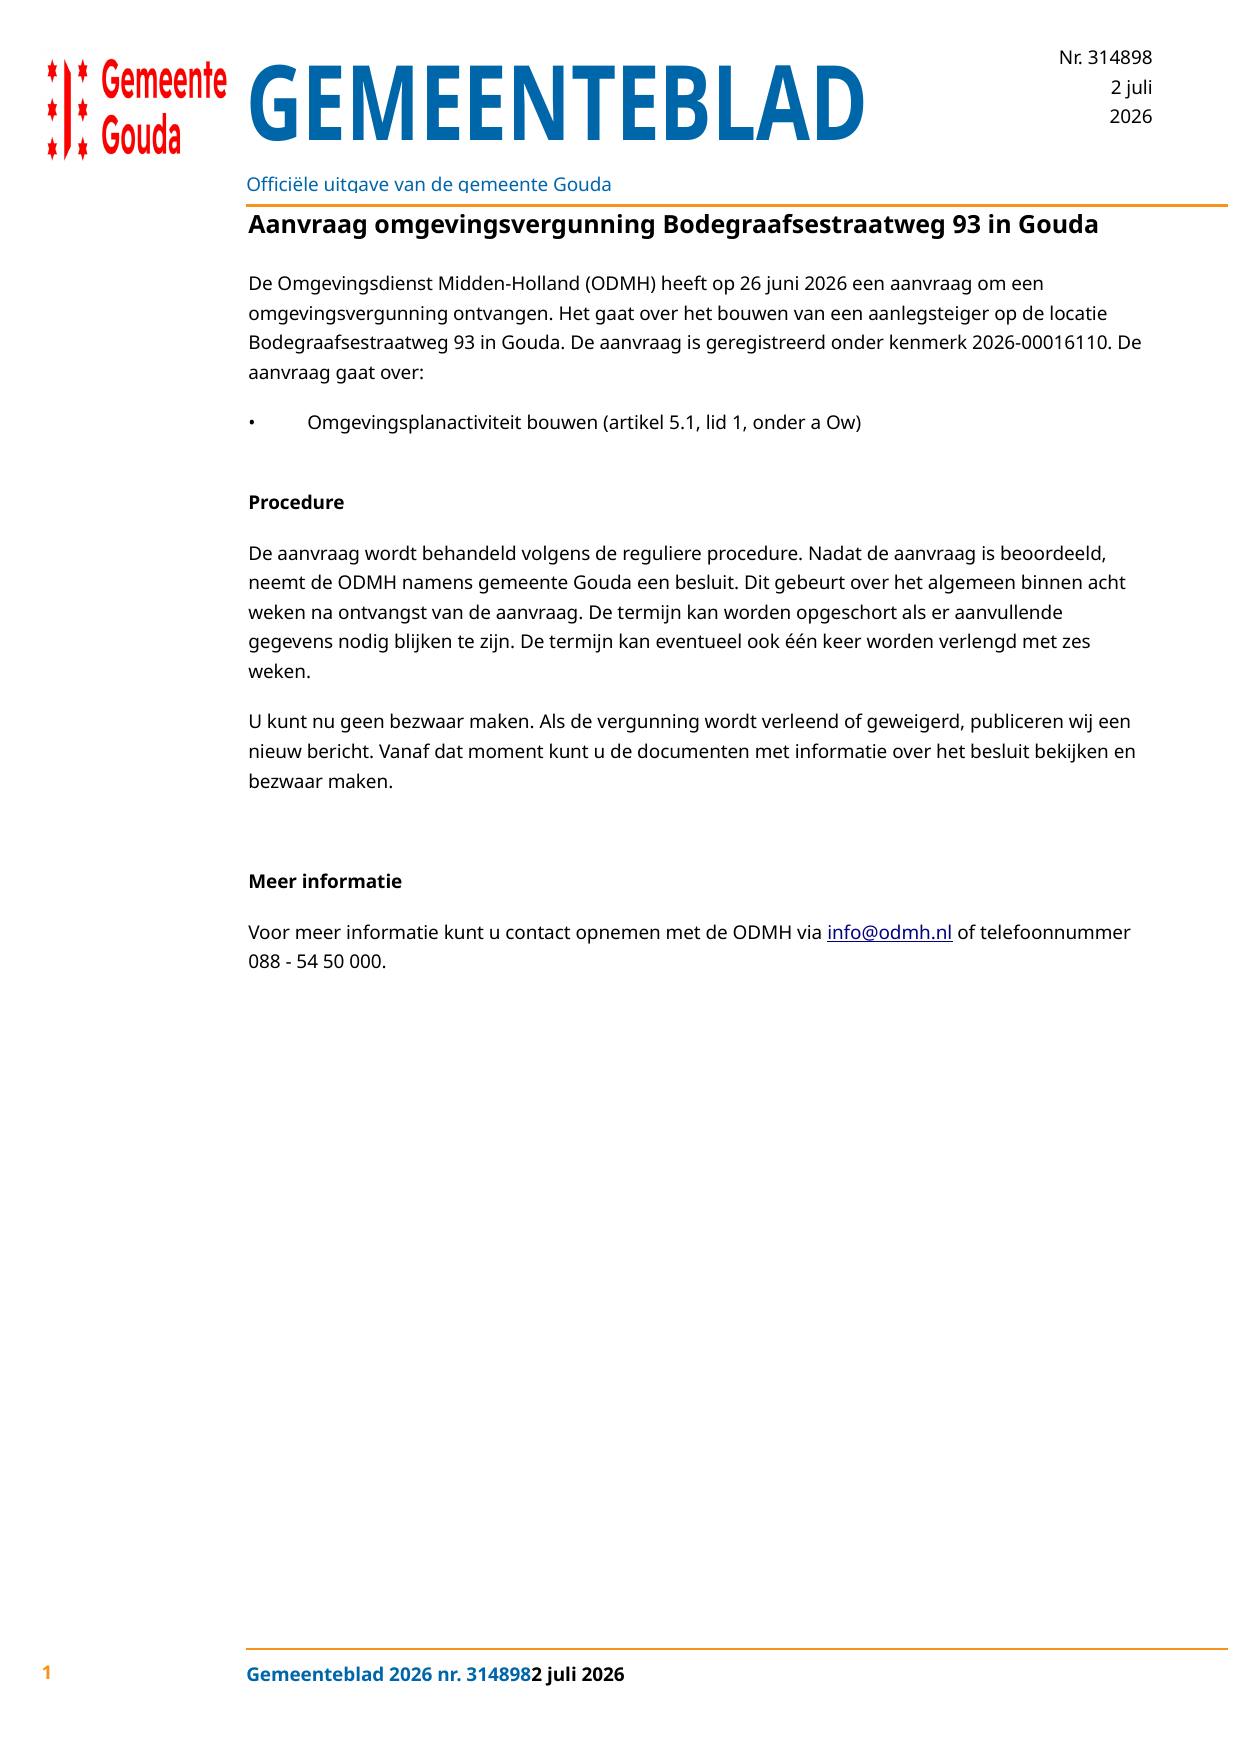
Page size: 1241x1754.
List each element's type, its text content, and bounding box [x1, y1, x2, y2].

text De Omgevingsdienst Midden-Holland (ODMH) heeft op 26 juni 2026 een aanvraag om een omgevingsvergunning ontvangen. Het gaat over het bouwen van een aanlegsteiger op de locatie Bodegraafsestraatweg 93 in Gouda. De aanvraag is geregistreerd onder kenmerk 2026-00016110. De aanvraag gaat over: [248, 270, 1152, 385]
picture [41, 47, 231, 172]
list Omgevingsplanactiviteit bouwen (artikel 5.1, lid 1, onder a Ow) [248, 409, 1152, 435]
text U kunt nu geen bezwaar maken. Als de vergunning wordt verleend of geweigerd, publiceren wij een nieuw bericht. Vanaf dat moment kunt u de documenten met informatie over het besluit bekijken en bezwaar maken. [248, 709, 1152, 793]
text Meer informatie [248, 869, 1152, 894]
text Voor meer informatie kunt u contact opnemen met de ODMH via info@odmh.nl of telefoonnummer 088 - 54 50 000. [248, 919, 1152, 974]
text De aanvraag wordt behandeld volgens de reguliere procedure. Nadat de aanvraag is beoordeeld, neemt de ODMH namens gemeente Gouda een besluit. Dit gebeurt over het algemeen binnen acht weken na ontvangst van de aanvraag. De termijn kan worden opgeschort als er aanvullende gegevens nodig blijken te zijn. De termijn kan eventueel ook één keer worden verlengd met zes weken. [248, 540, 1152, 684]
text Aanvraag omgevingsvergunning Bodegraafsestraatweg 93 in Gouda [248, 207, 1152, 241]
text Procedure [248, 489, 1152, 515]
